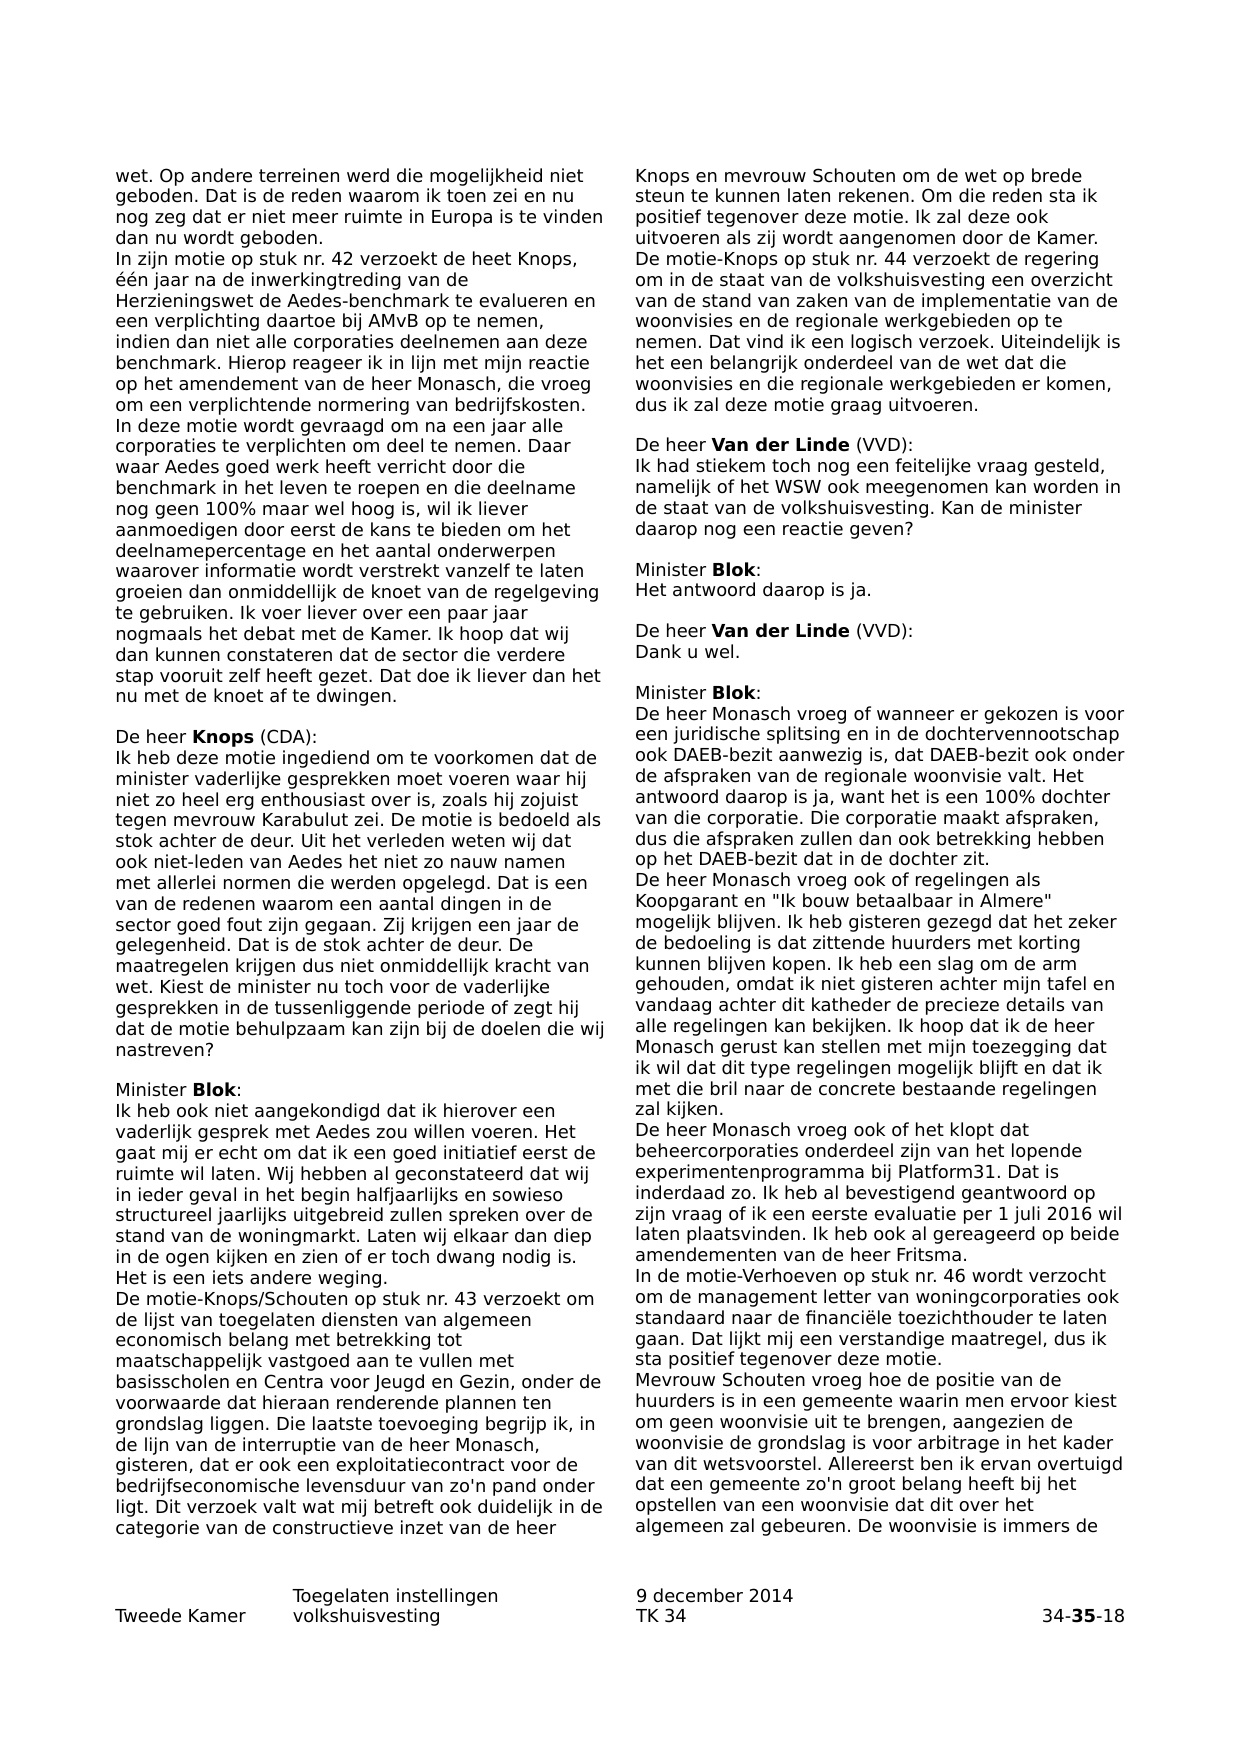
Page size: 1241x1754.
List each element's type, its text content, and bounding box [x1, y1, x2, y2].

text Ik had stiekem toch nog een feitelijke vraag gesteld, namelijk of het WSW ook meegenomen kan worden in de staat van de volkshuisvesting. Kan de minister daarop nog een reactie geven? [635, 456, 1125, 539]
text wet. Op andere terreinen werd die mogelijkheid niet geboden. Dat is de reden waarom ik toen zei en nu nog zeg dat er niet meer ruimte in Europa is te vinden dan nu wordt geboden. [115, 165, 605, 249]
text Minister Blok: [635, 682, 1125, 703]
text De heer Monasch vroeg of wanneer er gekozen is voor een juridische splitsing en in de dochtervennootschap ook DAEB-bezit aanwezig is, dat DAEB-bezit ook onder de afspraken van de regionale woonvisie valt. Het antwoord daarop is ja, want het is een 100% dochter van die corporatie. Die corporatie maakt afspraken, dus die afspraken zullen dan ook betrekking hebben op het DAEB-bezit dat in de dochter zit. [635, 703, 1125, 870]
text Ik heb deze motie ingediend om te voorkomen dat de minister vaderlijke gesprekken moet voeren waar hij niet zo heel erg enthousiast over is, zoals hij zojuist tegen mevrouw Karabulut zei. De motie is bedoeld als stok achter de deur. Uit het verleden weten wij dat ook niet-leden van Aedes het niet zo nauw namen met allerlei normen die werden opgelegd. Dat is een van de redenen waarom een aantal dingen in de sector goed fout zijn gegaan. Zij krijgen een jaar de gelegenheid. Dat is de stok achter de deur. De maatregelen krijgen dus niet onmiddellijk kracht van wet. Kiest de minister nu toch voor de vaderlijke gesprekken in de tussenliggende periode of zegt hij dat de motie behulpzaam kan zijn bij de doelen die wij nastreven? [115, 748, 605, 1060]
text De heer Monasch vroeg ook of het klopt dat beheercorporaties onderdeel zijn van het lopende experimentenprogramma bij Platform31. Dat is inderdaad zo. Ik heb al bevestigend geantwoord op zijn vraag of ik een eerste evaluatie per 1 juli 2016 wil laten plaatsvinden. Ik heb ook al gereageerd op beide amendementen van de heer Fritsma. [635, 1120, 1125, 1266]
text Minister Blok: [115, 1080, 605, 1101]
text De heer Van der Linde (VVD): [635, 435, 1125, 456]
text Het antwoord daarop is ja. [635, 580, 1125, 601]
text In zijn motie op stuk nr. 42 verzoekt de heet Knops, één jaar na de inwerkingtreding van de Herzieningswet de Aedes-benchmark te evalueren en een verplichting daartoe bij AMvB op te nemen, indien dan niet alle corporaties deelnemen aan deze benchmark. Hierop reageer ik in lijn met mijn reactie op het amendement van de heer Monasch, die vroeg om een verplichtende normering van bedrijfskosten. In deze motie wordt gevraagd om na een jaar alle corporaties te verplichten om deel te nemen. Daar waar Aedes goed werk heeft verricht door die benchmark in het leven te roepen en die deelname nog geen 100% maar wel hoog is, wil ik liever aanmoedigen door eerst de kans te bieden om het deelnamepercentage en het aantal onderwerpen waarover informatie wordt verstrekt vanzelf te laten groeien dan onmiddellijk de knoet van de regelgeving te gebruiken. Ik voer liever over een paar jaar nogmaals het debat met de Kamer. Ik hoop dat wij dan kunnen constateren dat de sector die verdere stap vooruit zelf heeft gezet. Dat doe ik liever dan het nu met de knoet af te dwingen. [115, 249, 605, 707]
text De motie-Knops/Schouten op stuk nr. 43 verzoekt om de lijst van toegelaten diensten van algemeen economisch belang met betrekking tot maatschappelijk vastgoed aan te vullen met basisscholen en Centra voor Jeugd en Gezin, onder de voorwaarde dat hieraan renderende plannen ten grondslag liggen. Die laatste toevoeging begrijp ik, in de lijn van de interruptie van de heer Monasch, gisteren, dat er ook een exploitatiecontract voor de bedrijfseconomische levensduur van zo'n pand onder ligt. Dit verzoek valt wat mij betreft ook duidelijk in de categorie van de constructieve inzet van de heer [115, 1288, 605, 1538]
text Ik heb ook niet aangekondigd dat ik hierover een vaderlijk gesprek met Aedes zou willen voeren. Het gaat mij er echt om dat ik een goed initiatief eerst de ruimte wil laten. Wij hebben al geconstateerd dat wij in ieder geval in het begin halfjaarlijks en sowieso structureel jaarlijks uitgebreid zullen spreken over de stand van de woningmarkt. Laten wij elkaar dan diep in de ogen kijken en zien of er toch dwang nodig is. Het is een iets andere weging. [115, 1101, 605, 1288]
text Minister Blok: [635, 559, 1125, 580]
text Mevrouw Schouten vroeg hoe de positie van de huurders is in een gemeente waarin men ervoor kiest om geen woonvisie uit te brengen, aangezien de woonvisie de grondslag is voor arbitrage in het kader van dit wetsvoorstel. Allereerst ben ik ervan overtuigd dat een gemeente zo'n groot belang heeft bij het opstellen van een woonvisie dat dit over het algemeen zal gebeuren. De woonvisie is immers de [635, 1370, 1125, 1537]
text De heer Knops (CDA): [115, 727, 605, 748]
text De heer Van der Linde (VVD): [635, 621, 1125, 642]
text Dank u wel. [635, 642, 1125, 662]
text Knops en mevrouw Schouten om de wet op brede steun te kunnen laten rekenen. Om die reden sta ik positief tegenover deze motie. Ik zal deze ook uitvoeren als zij wordt aangenomen door de Kamer. [635, 165, 1125, 249]
text De heer Monasch vroeg ook of regelingen als Koopgarant en "Ik bouw betaalbaar in Almere" mogelijk blijven. Ik heb gisteren gezegd dat het zeker de bedoeling is dat zittende huurders met korting kunnen blijven kopen. Ik heb een slag om de arm gehouden, omdat ik niet gisteren achter mijn tafel en vandaag achter dit katheder de precieze details van alle regelingen kan bekijken. Ik hoop dat ik de heer Monasch gerust kan stellen met mijn toezegging dat ik wil dat dit type regelingen mogelijk blijft en dat ik met die bril naar de concrete bestaande regelingen zal kijken. [635, 870, 1125, 1120]
text De motie-Knops op stuk nr. 44 verzoekt de regering om in de staat van de volkshuisvesting een overzicht van de stand van zaken van de implementatie van de woonvisies en de regionale werkgebieden op te nemen. Dat vind ik een logisch verzoek. Uiteindelijk is het een belangrijk onderdeel van de wet dat die woonvisies en die regionale werkgebieden er komen, dus ik zal deze motie graag uitvoeren. [635, 249, 1125, 415]
text In de motie-Verhoeven op stuk nr. 46 wordt verzocht om de management letter van woningcorporaties ook standaard naar de financiële toezichthouder te laten gaan. Dat lijkt mij een verstandige maatregel, dus ik sta positief tegenover deze motie. [635, 1266, 1125, 1370]
